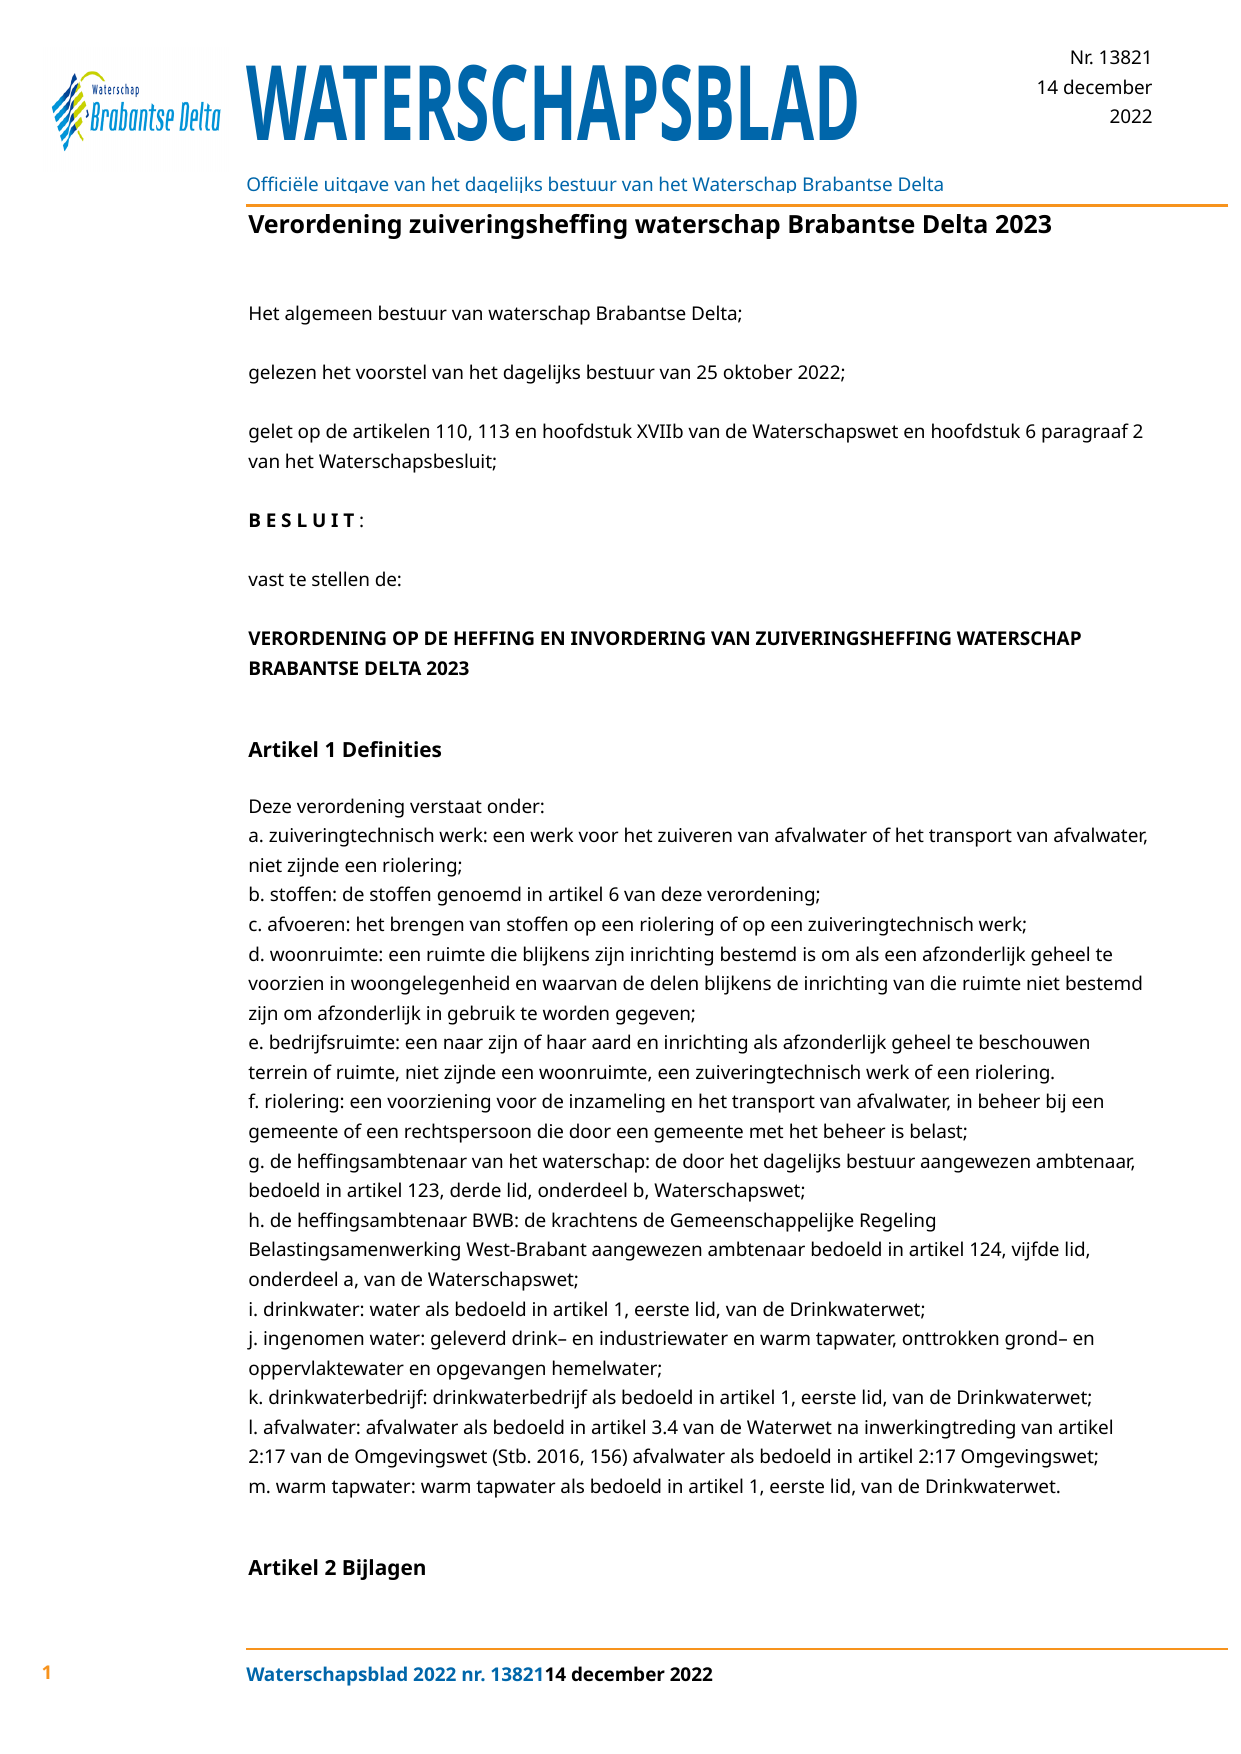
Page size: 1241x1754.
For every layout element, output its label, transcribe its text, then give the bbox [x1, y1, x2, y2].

text l. afvalwater: afvalwater als bedoeld in artikel 3.4 van de Waterwet na inwerkingtreding van artikel 2:17 van de Omgevingswet (Stb. 2016, 156) afvalwater als bedoeld in artikel 2:17 Omgevingswet; [248, 1414, 1152, 1469]
text gelet op de artikelen 110, 113 en hoofdstuk XVIIb van de Waterschapswet en hoofdstuk 6 paragraaf 2 van het Waterschapsbesluit; [248, 418, 1152, 473]
text gelezen het voorstel van het dagelijks bestuur van 25 oktober 2022; [248, 359, 1152, 385]
text Artikel 2 Bijlagen [248, 1553, 1152, 1582]
text c. afvoeren: het brengen van stoffen op een riolering of op een zuiveringtechnisch werk; [248, 911, 1152, 937]
text B E S L U I T : [248, 507, 1152, 533]
picture [41, 47, 231, 172]
text m. warm tapwater: warm tapwater als bedoeld in artikel 1, eerste lid, van de Drinkwaterwet. [248, 1473, 1152, 1499]
text d. woonruimte: een ruimte die blijkens zijn inrichting bestemd is om als een afzonderlijk geheel te voorzien in woongelegenheid en waarvan de delen blijkens de inrichting van die ruimte niet bestemd zijn om afzonderlijk in gebruik te worden gegeven; [248, 941, 1152, 1026]
text b. stoffen: de stoffen genoemd in artikel 6 van deze verordening; [248, 882, 1152, 907]
text h. de heffingsambtenaar BWB: de krachtens de Gemeenschappelijke Regeling Belastingsamenwerking West-Brabant aangewezen ambtenaar bedoeld in artikel 124, vijfde lid, onderdeel a, van de Waterschapswet; [248, 1207, 1152, 1292]
text VERORDENING OP DE HEFFING EN INVORDERING VAN ZUIVERINGSHEFFING WATERSCHAP BRABANTSE DELTA 2023 [248, 625, 1152, 681]
text k. drinkwaterbedrijf: drinkwaterbedrijf als bedoeld in artikel 1, eerste lid, van de Drinkwaterwet; [248, 1384, 1152, 1410]
text e. bedrijfsruimte: een naar zijn of haar aard en inrichting als afzonderlijk geheel te beschouwen terrein of ruimte, niet zijnde een woonruimte, een zuiveringtechnisch werk of een riolering. [248, 1029, 1152, 1085]
text i. drinkwater: water als bedoeld in artikel 1, eerste lid, van de Drinkwaterwet; [248, 1296, 1152, 1322]
text Verordening zuiveringsheffing waterschap Brabantse Delta 2023 [248, 207, 1152, 241]
text j. ingenomen water: geleverd drink– en industriewater en warm tapwater, onttrokken grond– en oppervlaktewater en opgevangen hemelwater; [248, 1325, 1152, 1381]
text g. de heffingsambtenaar van het waterschap: de door het dagelijks bestuur aangewezen ambtenaar, bedoeld in artikel 123, derde lid, onderdeel b, Waterschapswet; [248, 1148, 1152, 1203]
text vast te stellen de: [248, 566, 1152, 592]
text Deze verordening verstaat onder: [248, 793, 1152, 819]
text Artikel 1 Definities [248, 735, 1152, 763]
text a. zuiveringtechnisch werk: een werk voor het zuiveren van afvalwater of het transport van afvalwater, niet zijnde een riolering; [248, 822, 1152, 878]
text Het algemeen bestuur van waterschap Brabantse Delta; [248, 300, 1152, 326]
text f. riolering: een voorziening voor de inzameling en het transport van afvalwater, in beheer bij een gemeente of een rechtspersoon die door een gemeente met het beheer is belast; [248, 1089, 1152, 1144]
